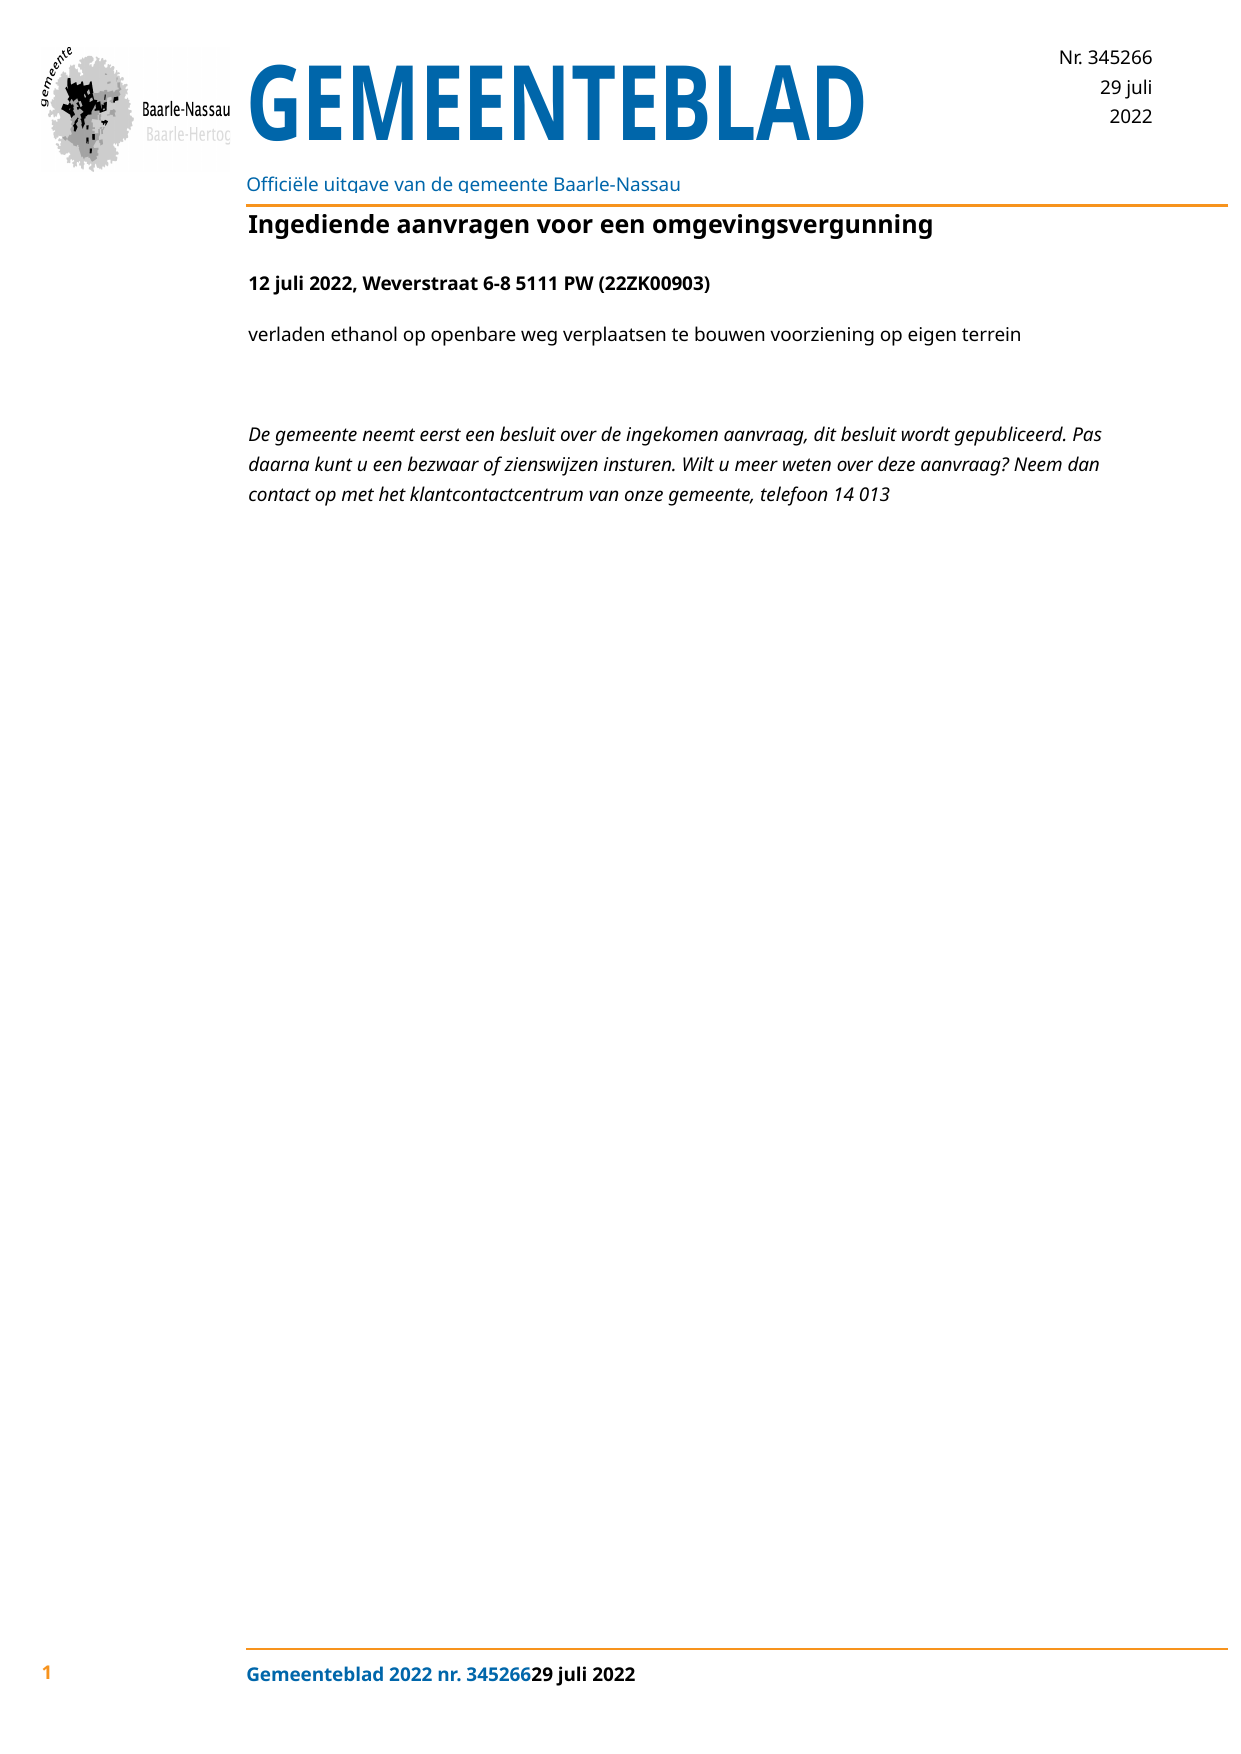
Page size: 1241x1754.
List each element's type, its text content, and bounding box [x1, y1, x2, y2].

text De gemeente neemt eerst een besluit over de ingekomen aanvraag, dit besluit wordt gepubliceerd. Pas daarna kunt u een bezwaar of zienswijzen insturen. Wilt u meer weten over deze aanvraag? Neem dan contact op met het klantcontactcentrum van onze gemeente, telefoon 14 013 [248, 422, 1152, 506]
text Ingediende aanvragen voor een omgevingsvergunning [248, 207, 1152, 241]
picture [41, 47, 231, 172]
text verladen ethanol op openbare weg verplaatsen te bouwen voorziening op eigen terrein [248, 321, 1152, 346]
text 12 juli 2022, Weverstraat 6-8 5111 PW (22ZK00903) [248, 270, 1152, 296]
